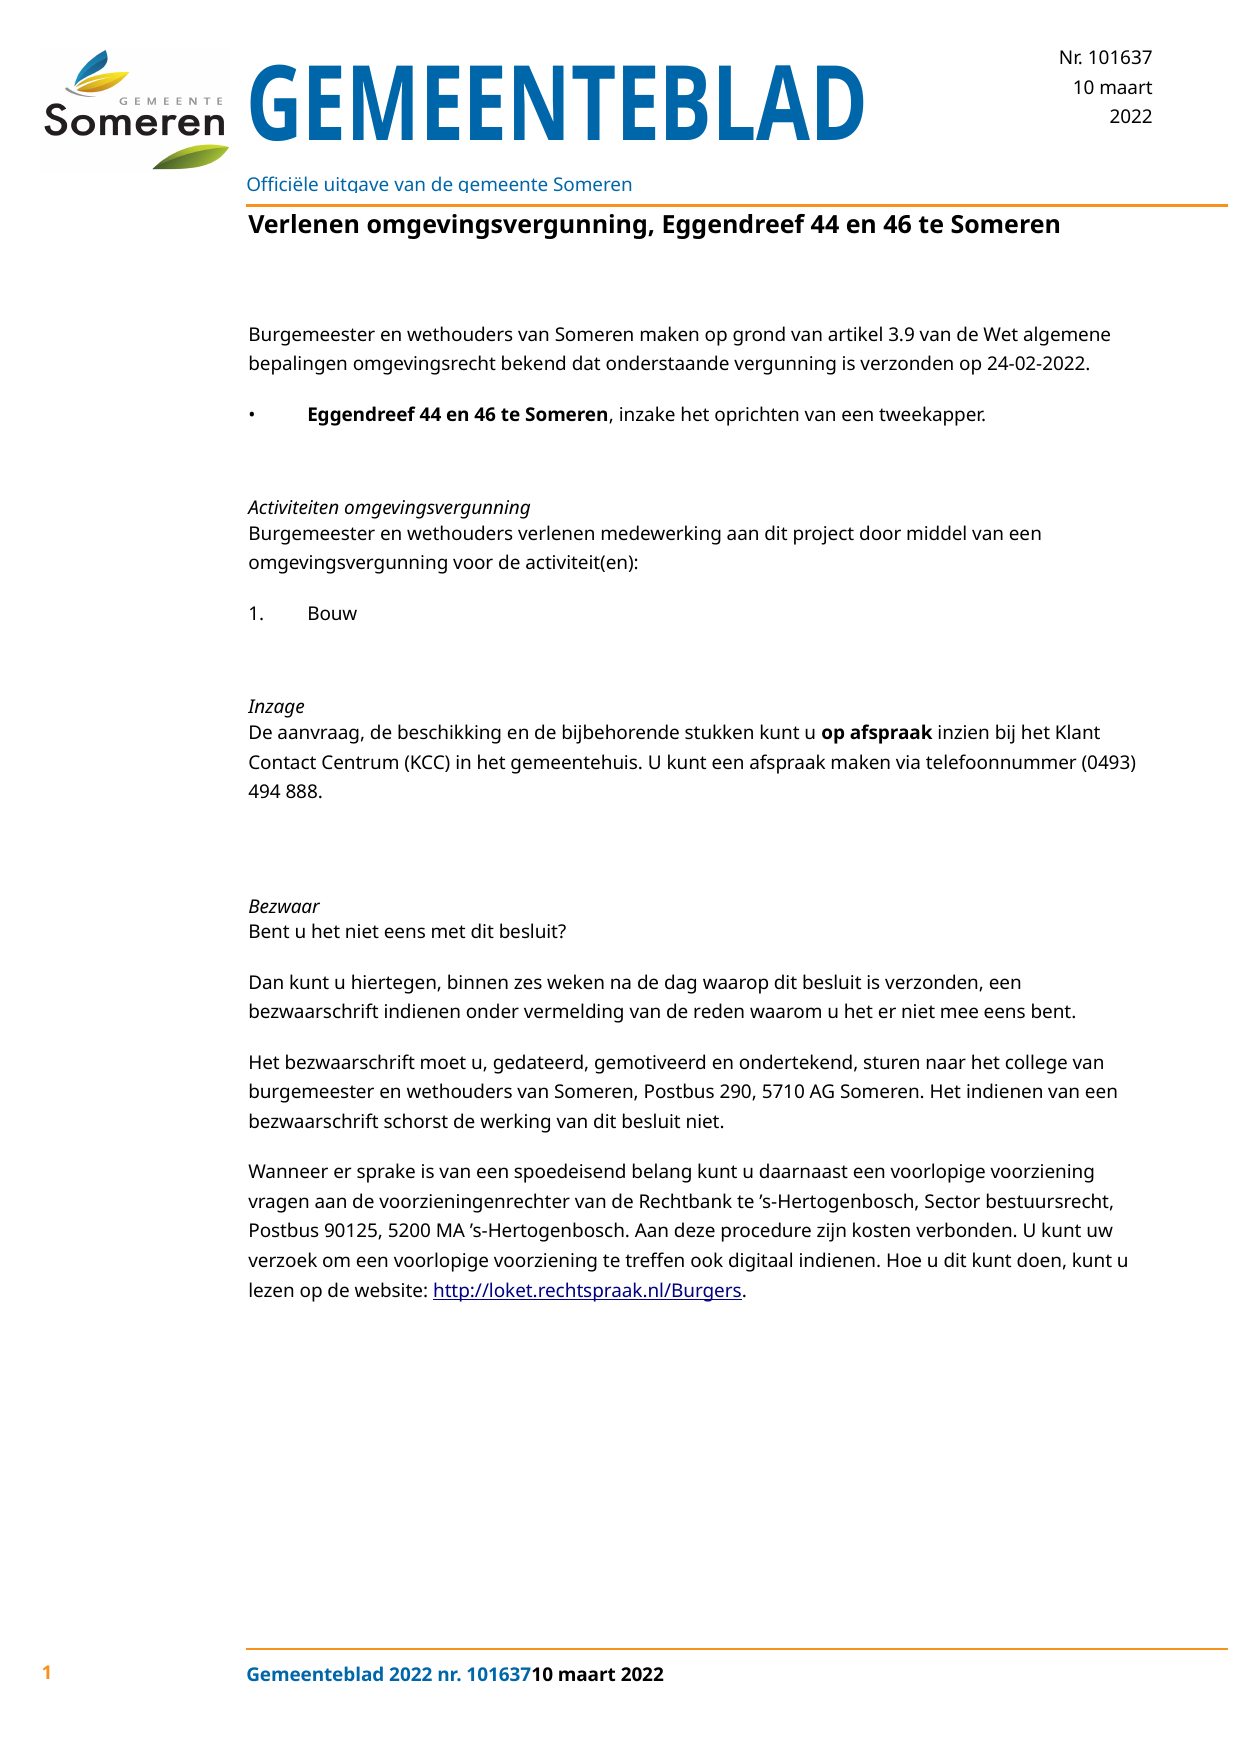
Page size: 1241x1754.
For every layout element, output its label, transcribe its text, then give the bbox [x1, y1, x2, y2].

text Inzage [248, 693, 1152, 719]
text Activiteiten omgevingsvergunning [248, 494, 1152, 520]
text Wanneer er sprake is van een spoedeisend belang kunt u daarnaast een voorlopige voorziening vragen aan de voorzieningenrechter van de Rechtbank te ’s-Hertogenbosch, Sector bestuursrecht, Postbus 90125, 5200 MA ’s-Hertogenbosch. Aan deze procedure zijn kosten verbonden. U kunt uw verzoek om een voorlopige voorziening te treffen ook digitaal indienen. Hoe u dit kunt doen, kunt u lezen op de website: http://loket.rechtspraak.nl/Burgers. [248, 1158, 1152, 1303]
text Verlenen omgevingsvergunning, Eggendreef 44 en 46 te Someren [248, 207, 1152, 241]
text Bezwaar [248, 893, 1152, 918]
text Bent u het niet eens met dit besluit? [248, 918, 1152, 944]
text Het bezwaarschrift moet u, gedateerd, gemotiveerd en ondertekend, sturen naar het college van burgemeester en wethouders van Someren, Postbus 290, 5710 AG Someren. Het indienen van een bezwaarschrift schorst de werking van dit besluit niet. [248, 1049, 1152, 1134]
list Bouw [248, 600, 1152, 626]
text Dan kunt u hiertegen, binnen zes weken na de dag waarop dit besluit is verzonden, een bezwaarschrift indienen onder vermelding van de reden waarom u het er niet mee eens bent. [248, 969, 1152, 1024]
picture [41, 47, 231, 172]
text Burgemeester en wethouders van Someren maken op grond van artikel 3.9 van de Wet algemene bepalingen omgevingsrecht bekend dat onderstaande vergunning is verzonden op 24-02-2022. [248, 321, 1152, 376]
list Eggendreef 44 en 46 te Someren, inzake het oprichten van een tweekapper. [248, 401, 1152, 426]
text De aanvraag, de beschikking en de bijbehorende stukken kunt u op afspraak inzien bij het Klant Contact Centrum (KCC) in het gemeentehuis. U kunt een afspraak maken via telefoonnummer (0493) 494 888. [248, 719, 1152, 804]
text Burgemeester en wethouders verlenen medewerking aan dit project door middel van een omgevingsvergunning voor de activiteit(en): [248, 520, 1152, 575]
